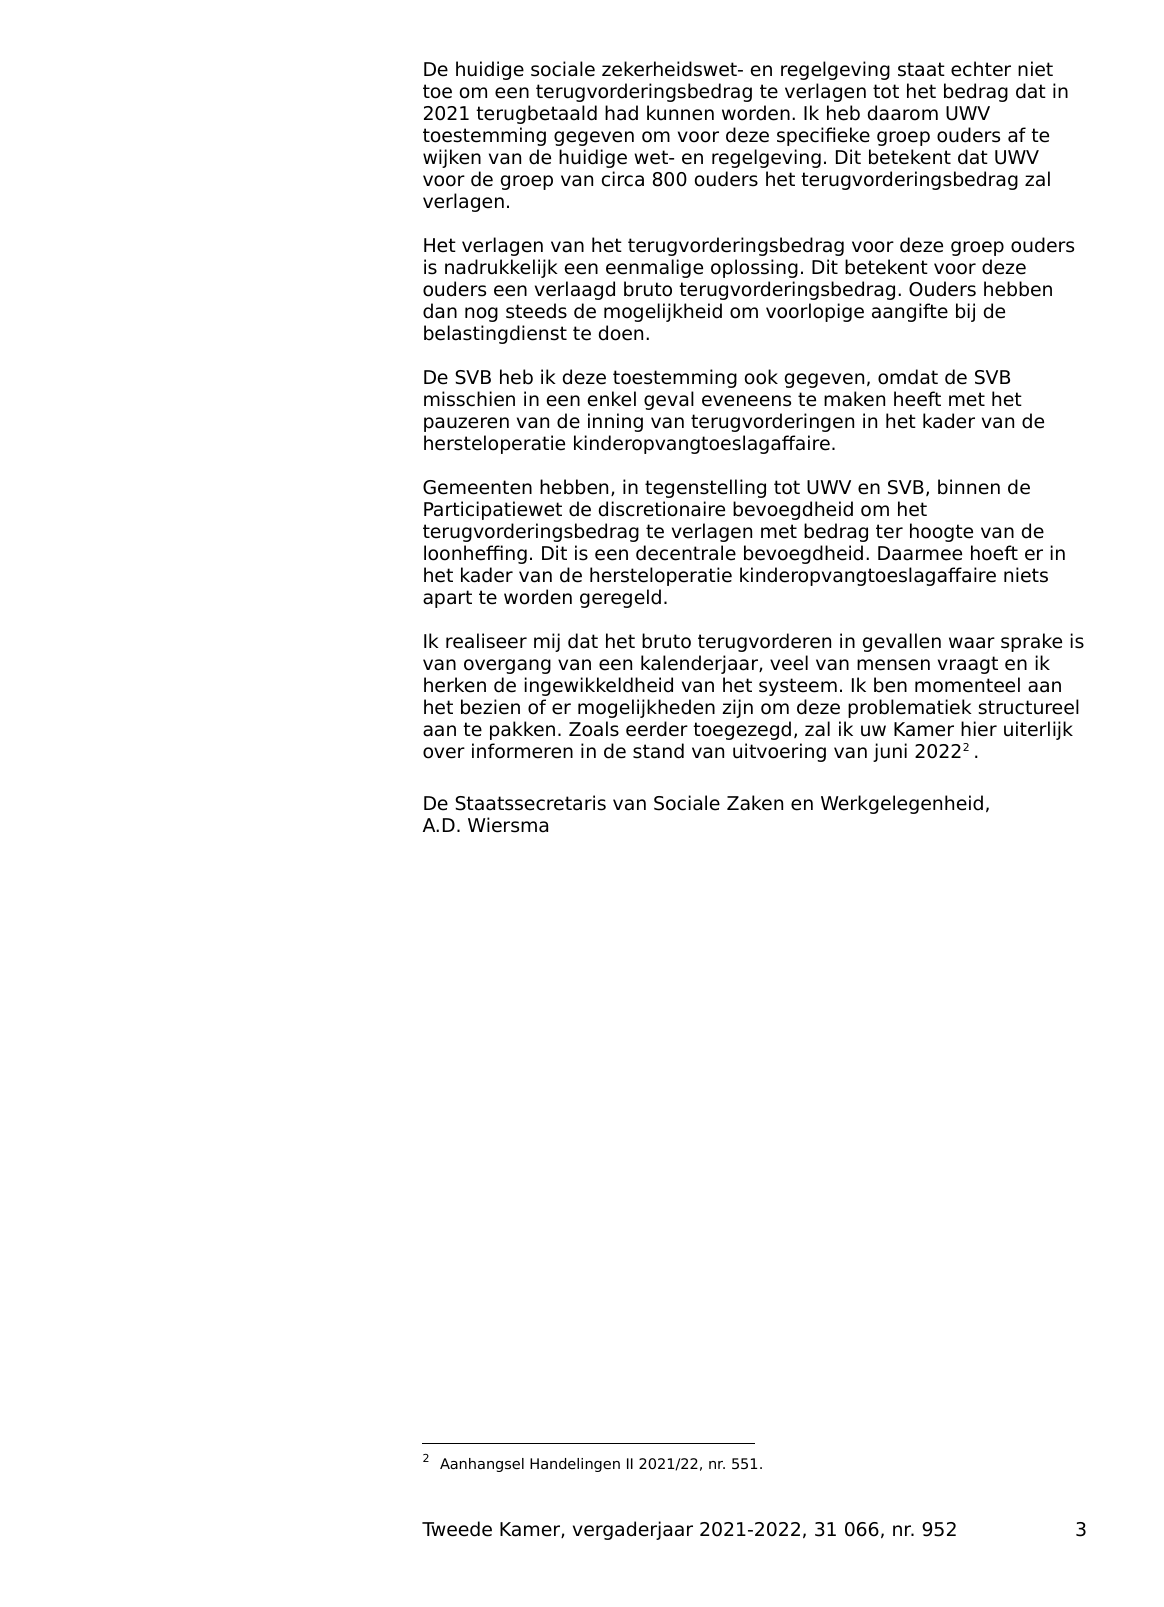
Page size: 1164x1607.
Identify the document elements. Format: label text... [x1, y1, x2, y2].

text Ik realiseer mij dat het bruto terugvorderen in gevallen waar sprake is van overgang van een kalenderjaar, veel van mensen vraagt en ik herken de ingewikkeldheid van het systeem. Ik ben momenteel aan het bezien of er mogelijkheden zijn om deze problematiek structureel aan te pakken. Zoals eerder toegezegd, zal ik uw Kamer hier uiterlijk over informeren in de stand van uitvoering van juni 2022. [422, 631, 1087, 763]
text Aanhangsel Handelingen II 2021/22, nr. 551. [422, 1452, 1087, 1474]
text Gemeenten hebben, in tegenstelling tot UWV en SVB, binnen de Participatiewet de discretionaire bevoegdheid om het terugvorderingsbedrag te verlagen met bedrag ter hoogte van de loonheffing. Dit is een decentrale bevoegdheid. Daarmee hoeft er in het kader van de hersteloperatie kinderopvangtoeslagaffaire niets apart te worden geregeld. [422, 477, 1087, 609]
text De SVB heb ik deze toestemming ook gegeven, omdat de SVB misschien in een enkel geval eveneens te maken heeft met het pauzeren van de inning van terugvorderingen in het kader van de hersteloperatie kinderopvangtoeslagaffaire. [422, 367, 1087, 455]
text De Staatssecretaris van Sociale Zaken en Werkgelegenheid, A.D. Wiersma [422, 793, 1087, 837]
text Het verlagen van het terugvorderingsbedrag voor deze groep ouders is nadrukkelijk een eenmalige oplossing. Dit betekent voor deze ouders een verlaagd bruto terugvorderingsbedrag. Ouders hebben dan nog steeds de mogelijkheid om voorlopige aangifte bij de belastingdienst te doen. [422, 235, 1087, 345]
text De huidige sociale zekerheidswet- en regelgeving staat echter niet toe om een terugvorderingsbedrag te verlagen tot het bedrag dat in 2021 terugbetaald had kunnen worden. Ik heb daarom UWV toestemming gegeven om voor deze specifieke groep ouders af te wijken van de huidige wet- en regelgeving. Dit betekent dat UWV voor de groep van circa 800 ouders het terugvorderingsbedrag zal verlagen. [422, 59, 1087, 213]
